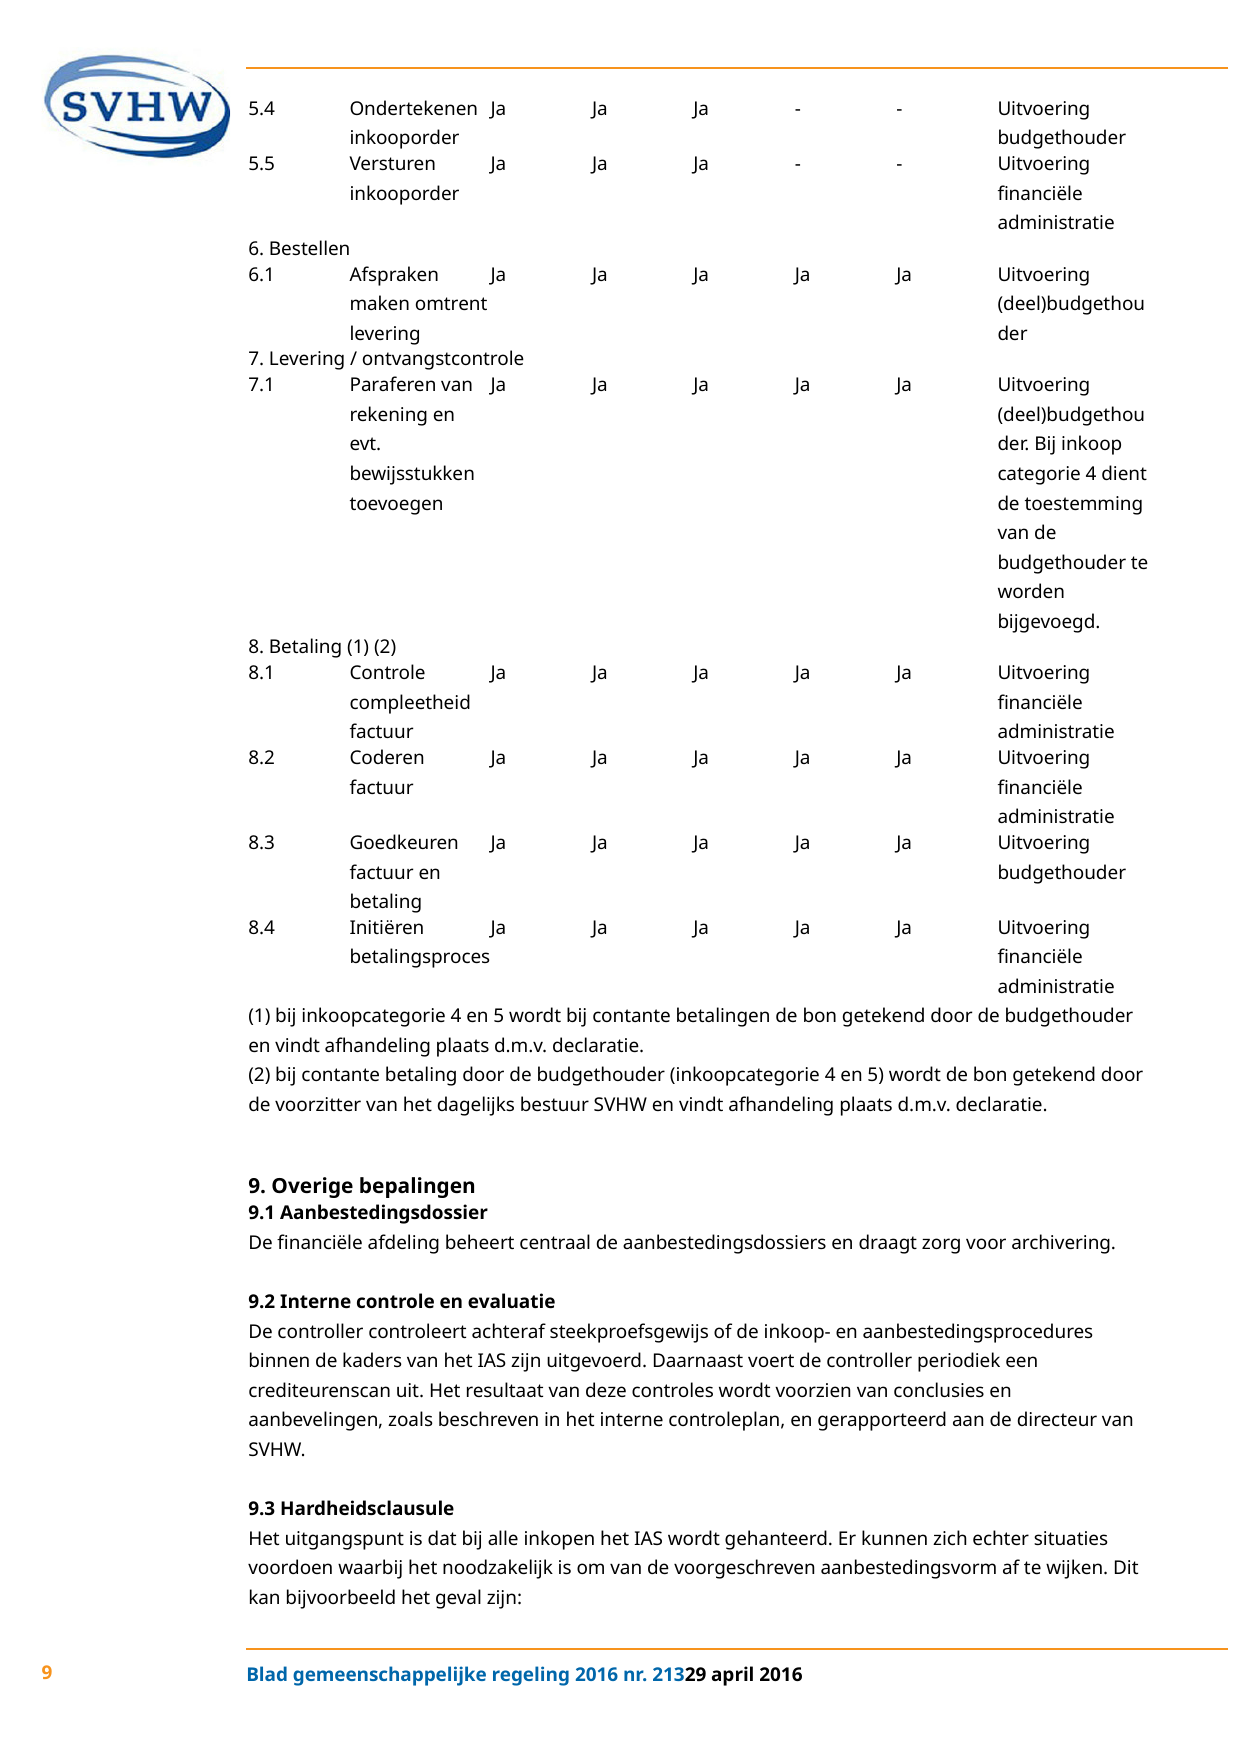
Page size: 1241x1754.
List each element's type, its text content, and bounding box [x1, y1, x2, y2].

table_cell Ja [693, 744, 794, 829]
table_cell Ja [592, 150, 693, 235]
table_cell Ja [693, 150, 794, 235]
text De controller controleert achteraf steekproefsgewijs of de inkoop- en aanbestedingsprocedures binnen de kaders van het IAS zijn uitgevoerd. Daarnaast voert de controller periodiek een crediteurenscan uit. Het resultaat van deze controles wordt voorzien van conclusies en aanbevelingen, zoals beschreven in het interne controleplan, en gerapporteerd aan de directeur van SVHW. [248, 1318, 1152, 1462]
table_cell Ja [490, 150, 592, 235]
table_cell 5.4 [248, 95, 349, 150]
table_cell Ja [896, 660, 997, 744]
table_cell Afspraken maken omtrent levering [349, 261, 490, 346]
table_cell 8.1 [248, 660, 349, 744]
table_cell Ja [896, 829, 997, 914]
table_cell Versturen inkooporder [349, 150, 490, 235]
table_cell Ja [795, 660, 896, 744]
table_cell Ja [592, 95, 693, 150]
table_cell Uitvoering budgethouder [997, 95, 1152, 150]
table_cell - [896, 95, 997, 150]
table_cell Ja [693, 95, 794, 150]
table_cell Ja [490, 744, 592, 829]
table_cell - [795, 95, 896, 150]
table_cell Uitvoering financiële administratie [997, 744, 1152, 829]
table_cell Ja [592, 914, 693, 999]
table_cell Ja [490, 660, 592, 744]
table_cell Uitvoering budgethouder [997, 829, 1152, 914]
table_cell Ja [896, 261, 997, 346]
table_cell Uitvoering (deel)budgethouder. Bij inkoop categorie 4 dient de toestemming van de budgethouder te worden bijgevoegd. [997, 371, 1152, 634]
table_cell 8. Betaling (1) (2) [248, 634, 1152, 659]
table_cell Ja [592, 660, 693, 744]
table_cell 5.5 [248, 150, 349, 235]
text 9.3 Hardheidsclausule [248, 1495, 1152, 1521]
table_cell Ja [693, 261, 794, 346]
table_cell Ja [592, 829, 693, 914]
table_cell Ja [896, 914, 997, 999]
text 9.2 Interne controle en evaluatie [248, 1288, 1152, 1314]
table_cell Initiëren betalingsproces [349, 914, 490, 999]
table_cell Ja [795, 744, 896, 829]
table_cell Ja [490, 95, 592, 150]
text Het uitgangspunt is dat bij alle inkopen het IAS wordt gehanteerd. Er kunnen zich echter situaties voordoen waarbij het noodzakelijk is om van de voorgeschreven aanbestedingsvorm af te wijken. Dit kan bijvoorbeeld het geval zijn: [248, 1525, 1152, 1610]
table_cell 7.1 [248, 371, 349, 634]
table_cell Ja [693, 660, 794, 744]
picture [41, 47, 231, 172]
table_cell Goedkeuren factuur en betaling [349, 829, 490, 914]
table_cell Ja [490, 371, 592, 634]
table_cell Ja [490, 829, 592, 914]
table_cell Uitvoering (deel)budgethouder [997, 261, 1152, 346]
table_cell Ondertekenen inkooporder [349, 95, 490, 150]
text 9.1 Aanbestedingsdossier [248, 1199, 1152, 1225]
text 9. Overige bepalingen [248, 1171, 1152, 1199]
table_cell Uitvoering financiële administratie [997, 660, 1152, 744]
text (1) bij inkoopcategorie 4 en 5 wordt bij contante betalingen de bon getekend door de budgethouder en vindt afhandeling plaats d.m.v. declaratie. [248, 1002, 1152, 1058]
table_cell 6. Bestellen [248, 235, 1152, 261]
table_cell Uitvoering financiële administratie [997, 914, 1152, 999]
table_cell Ja [896, 744, 997, 829]
table_cell 8.4 [248, 914, 349, 999]
table_cell 8.2 [248, 744, 349, 829]
table_cell - [896, 150, 997, 235]
table_cell Ja [693, 371, 794, 634]
table_cell Ja [490, 914, 592, 999]
table_cell Ja [795, 261, 896, 346]
text (2) bij contante betaling door de budgethouder (inkoopcategorie 4 en 5) wordt de bon getekend door de voorzitter van het dagelijks bestuur SVHW en vindt afhandeling plaats d.m.v. declaratie. [248, 1061, 1152, 1117]
table_cell Ja [490, 261, 592, 346]
table_cell Ja [795, 829, 896, 914]
table_cell Ja [896, 371, 997, 634]
table_cell Ja [795, 914, 896, 999]
table_cell Ja [592, 371, 693, 634]
table_cell Controle compleetheid factuur [349, 660, 490, 744]
table_cell 6.1 [248, 261, 349, 346]
table_cell Ja [592, 744, 693, 829]
table_cell 8.3 [248, 829, 349, 914]
table_cell Ja [592, 261, 693, 346]
text De financiële afdeling beheert centraal de aanbestedingsdossiers en draagt zorg voor archivering. [248, 1229, 1152, 1255]
table_cell 7. Levering / ontvangstcontrole [248, 346, 1152, 371]
table_cell Ja [795, 371, 896, 634]
table_cell - [795, 150, 896, 235]
table_cell Coderen factuur [349, 744, 490, 829]
table_cell Ja [693, 829, 794, 914]
table_cell Ja [693, 914, 794, 999]
table_cell Paraferen van rekening en evt. bewijsstukken toevoegen [349, 371, 490, 634]
table_cell Uitvoering financiële administratie [997, 150, 1152, 235]
